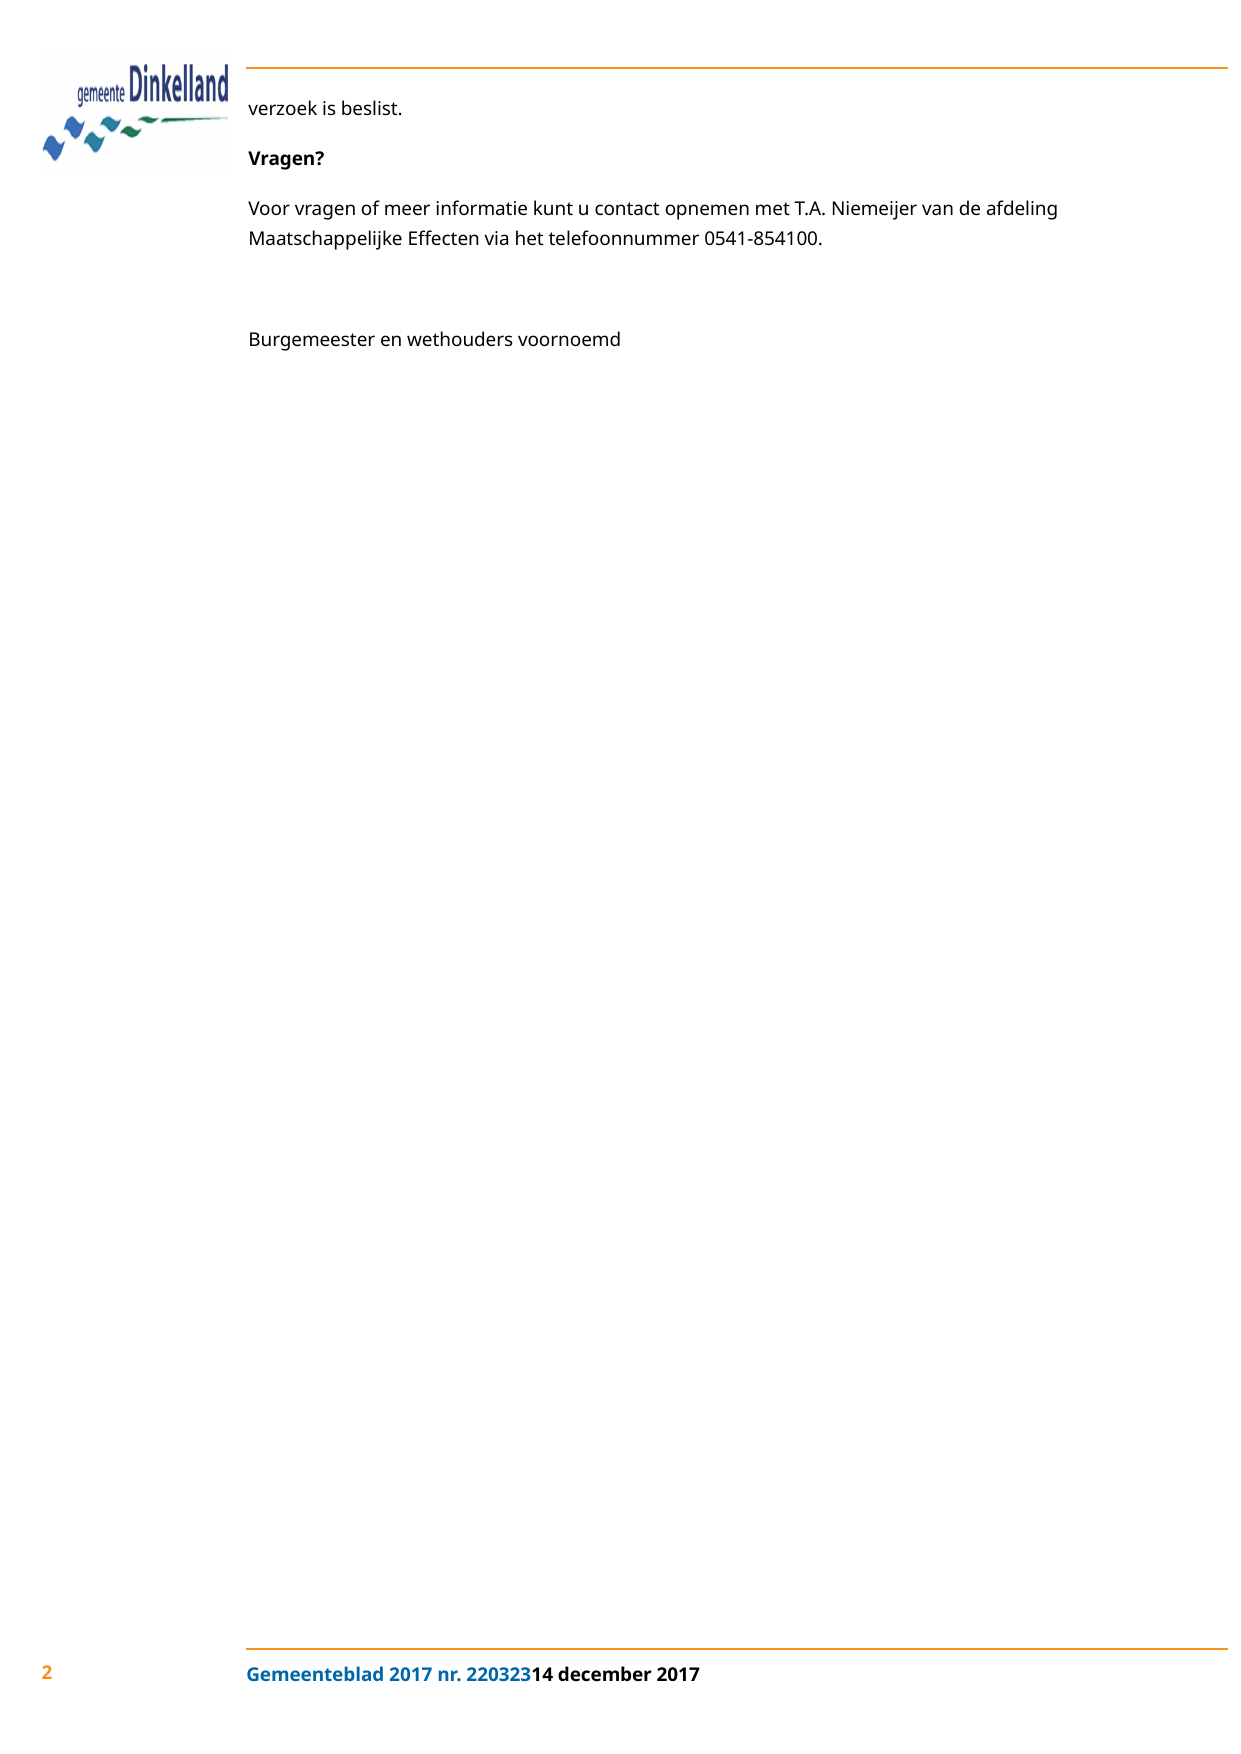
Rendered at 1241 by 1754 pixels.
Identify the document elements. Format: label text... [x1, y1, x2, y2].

text Voor vragen of meer informatie kunt u contact opnemen met T.A. Niemeijer van de afdeling Maatschappelijke Effecten via het telefoonnummer 0541-854100. [248, 196, 1152, 251]
text Burgemeester en wethouders voornoemd [248, 326, 1152, 352]
text Vragen? [248, 145, 1152, 171]
text verzoek is beslist. [248, 95, 1152, 121]
picture [41, 47, 231, 172]
